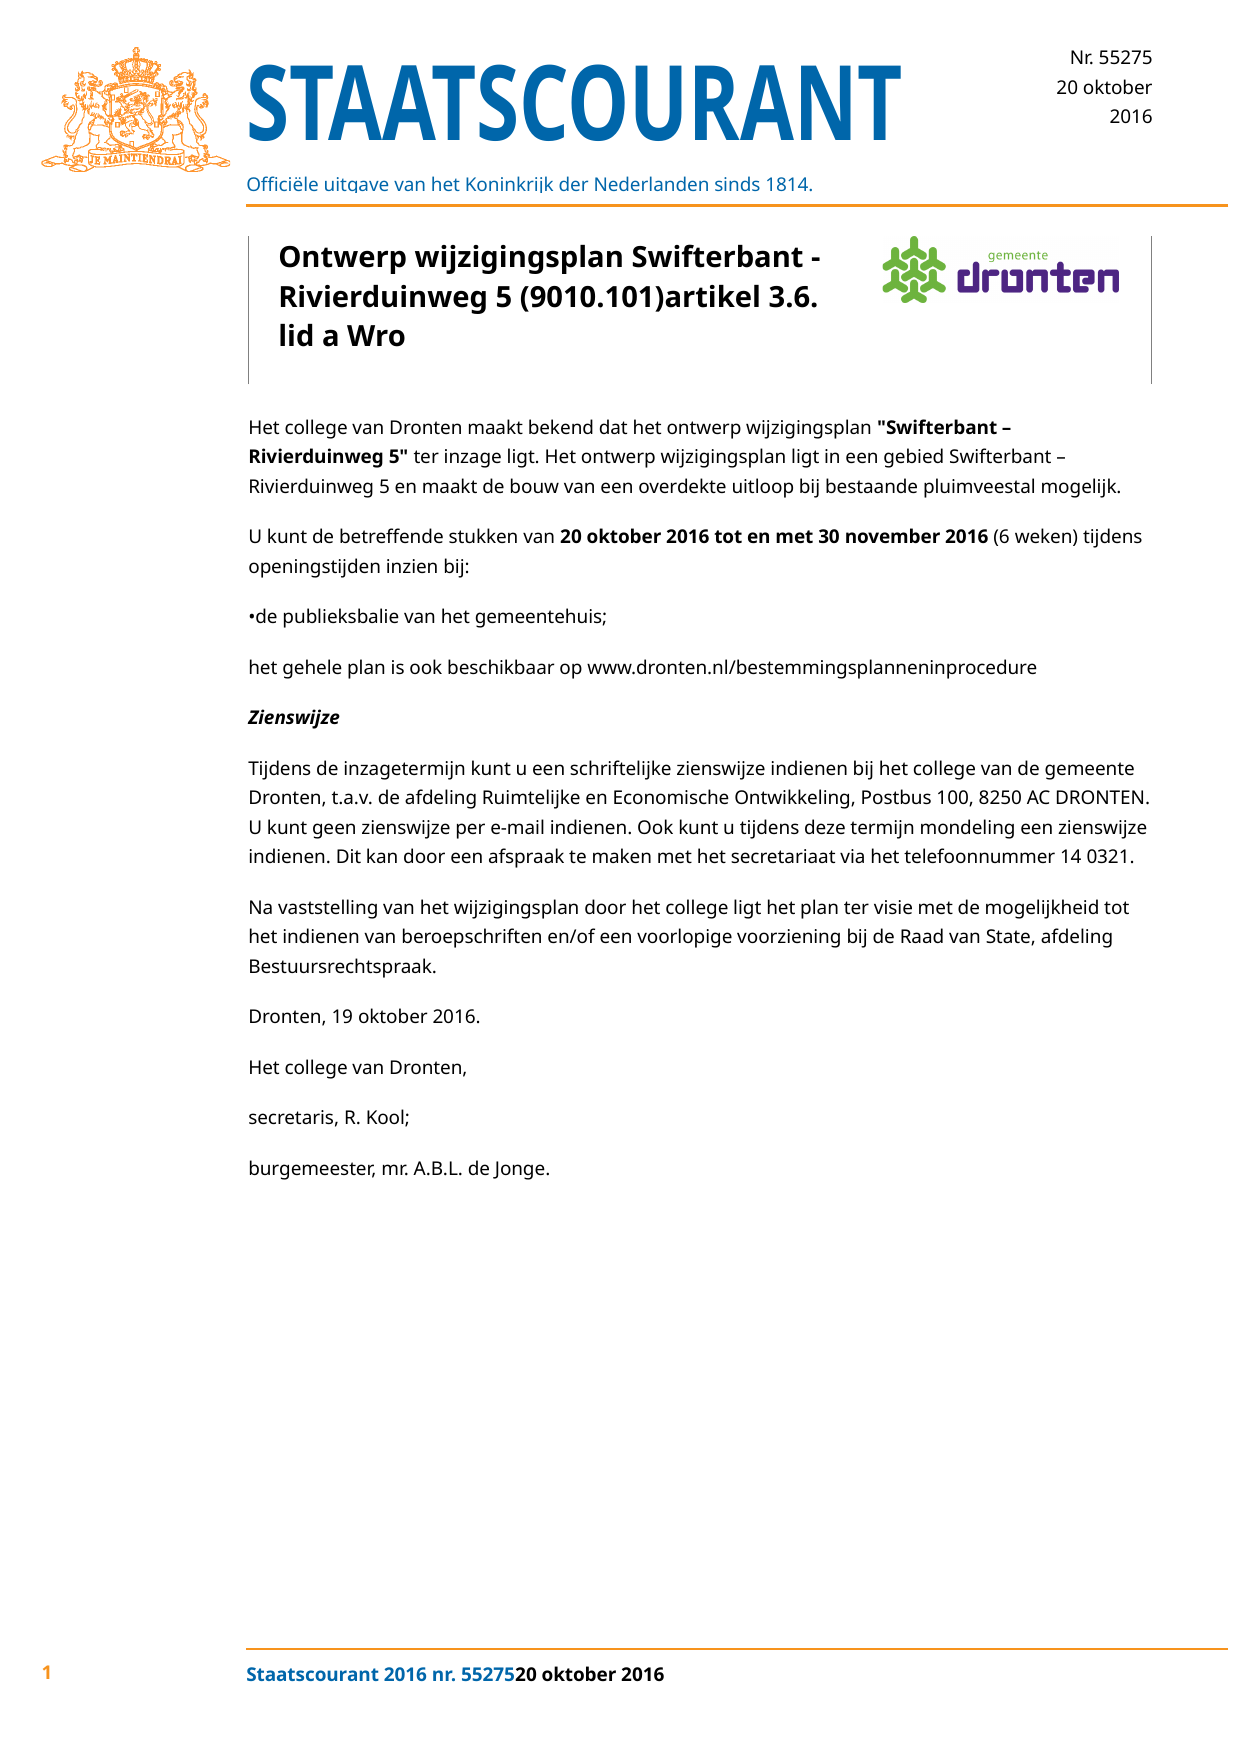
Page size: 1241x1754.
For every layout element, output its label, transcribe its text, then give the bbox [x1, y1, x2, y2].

text secretaris, R. Kool; [248, 1104, 1152, 1130]
text Het college van Dronten maakt bekend dat het ontwerp wijzigingsplan "Swifterbant – Rivierduinweg 5" ter inzage ligt. Het ontwerp wijzigingsplan ligt in een gebied Swifterbant – Rivierduinweg 5 en maakt de bouw van een overdekte uitloop bij bestaande pluimveestal mogelijk. [248, 414, 1152, 499]
text het gehele plan is ook beschikbaar op www.dronten.nl/bestemmingsplanneninprocedure [248, 654, 1152, 680]
text U kunt de betreffende stukken van 20 oktober 2016 tot en met 30 november 2016 (6 weken) tijdens openingstijden inzien bij: [248, 523, 1152, 579]
text •de publieksbalie van het gemeentehuis; [248, 603, 1152, 629]
text Het college van Dronten, [248, 1054, 1152, 1080]
table_header [850, 303, 1151, 384]
picture [41, 47, 231, 172]
picture [882, 236, 1119, 303]
text Tijdens de inzagetermijn kunt u een schriftelijke zienswijze indienen bij het college van de gemeente Dronten, t.a.v. de afdeling Ruimtelijke en Economische Ontwikkeling, Postbus 100, 8250 AC DRONTEN. U kunt geen zienswijze per e-mail indienen. Ook kunt u tijdens deze termijn mondeling een zienswijze indienen. Dit kan door een afspraak te maken met het secretariaat via het telefoonnummer 14 0321. [248, 755, 1152, 869]
table_header Ontwerp wijzigingsplan Swifterbant - Rivierduinweg 5 (9010.101)artikel 3.6. lid a Wro [249, 236, 850, 384]
text Zienswijze [248, 704, 1152, 730]
table_header [1119, 236, 1151, 302]
text burgemeester, mr. A.B.L. de Jonge. [248, 1155, 1152, 1181]
text Dronten, 19 oktober 2016. [248, 1003, 1152, 1029]
table_header [850, 236, 882, 302]
text Na vaststelling van het wijzigingsplan door het college ligt het plan ter visie met de mogelijkheid tot het indienen van beroepschriften en/of een voorlopige voorziening bij de Raad van State, afdeling Bestuursrechtspraak. [248, 894, 1152, 979]
